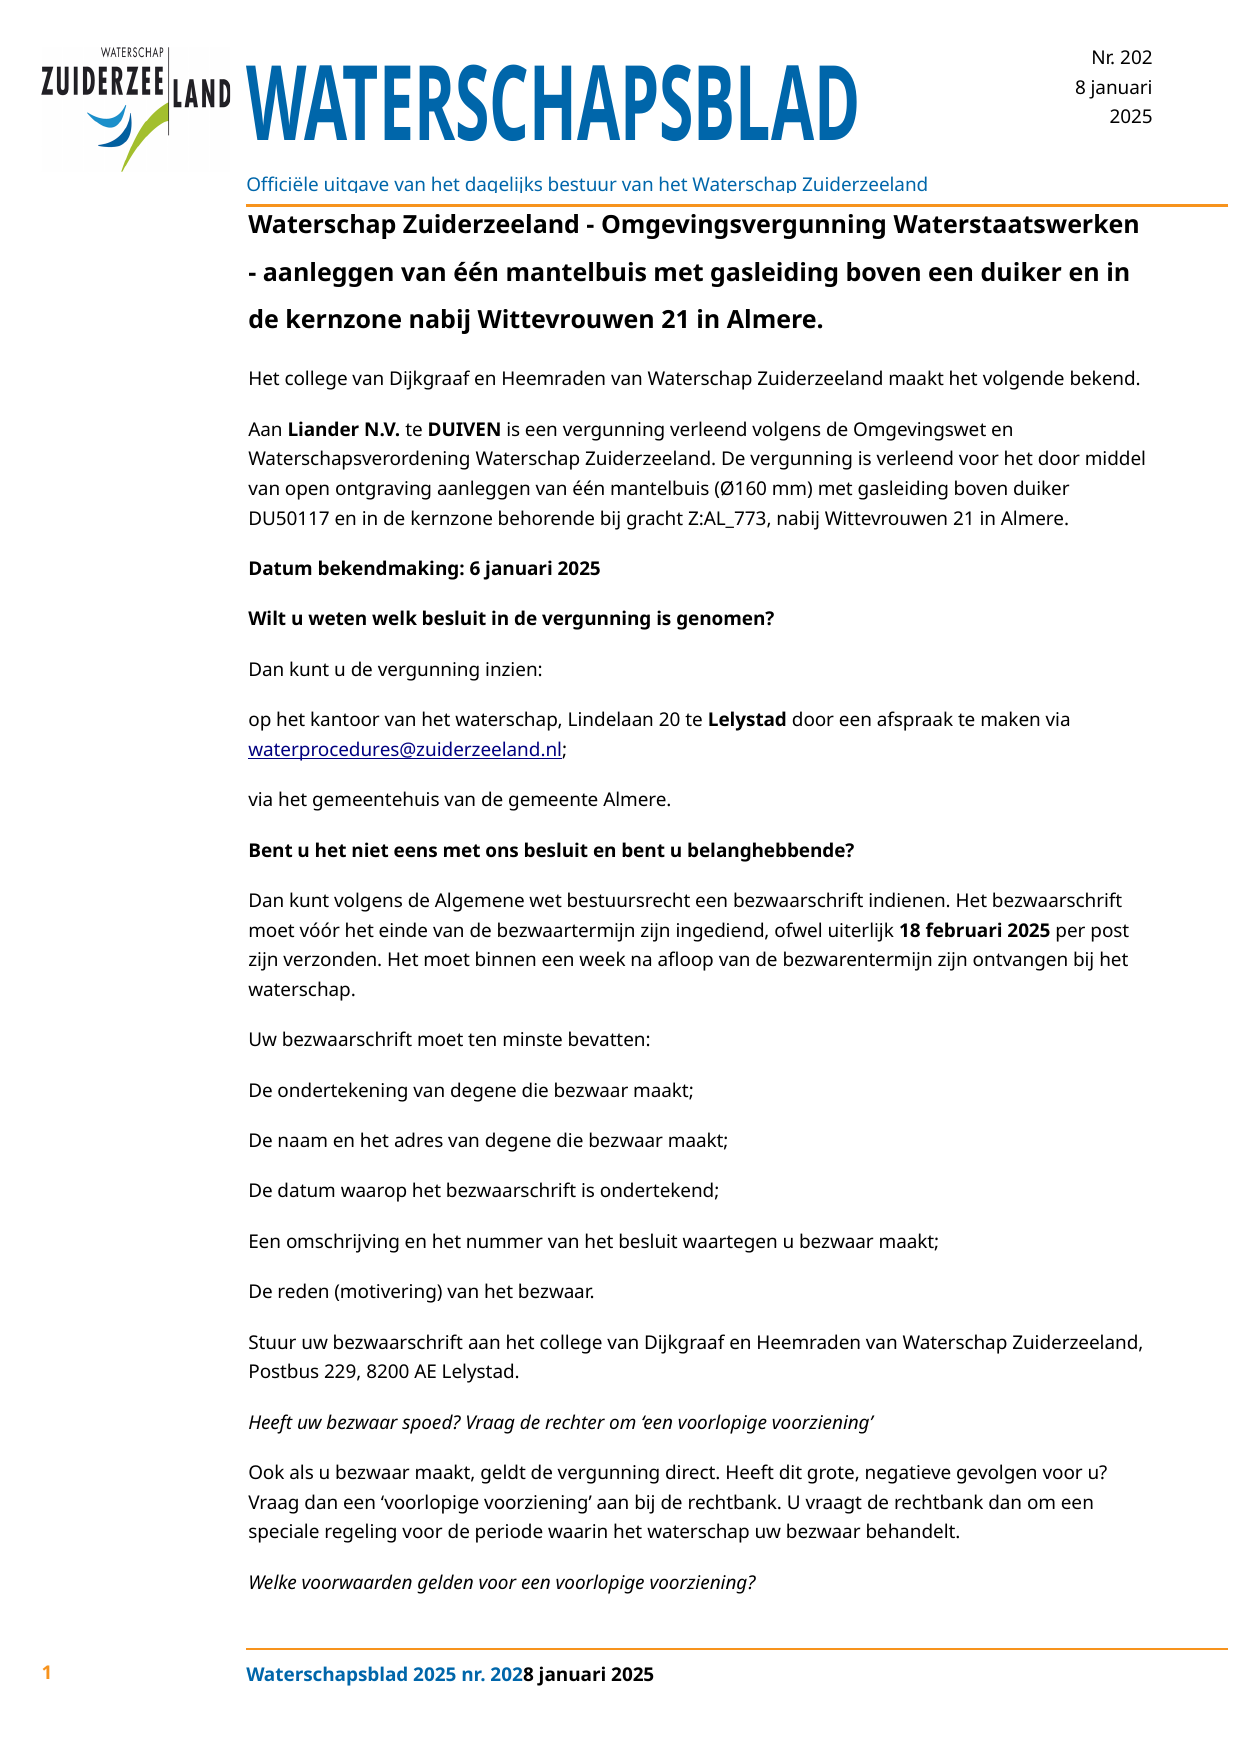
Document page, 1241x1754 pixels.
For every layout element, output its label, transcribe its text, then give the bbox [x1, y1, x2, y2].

text Heeft uw bezwaar spoed? Vraag de rechter om ‘een voorlopige voorziening’ [248, 1409, 1152, 1434]
text De reden (motivering) van het bezwaar. [248, 1278, 1152, 1304]
text Waterschap Zuiderzeeland - Omgevingsvergunning Waterstaatswerken - aanleggen van één mantelbuis met gasleiding boven een duiker en in de kernzone nabij Wittevrouwen 21 in Almere. [248, 207, 1152, 336]
text Stuur uw bezwaarschrift aan het college van Dijkgraaf en Heemraden van Waterschap Zuiderzeeland, Postbus 229, 8200 AE Lelystad. [248, 1329, 1152, 1384]
picture [41, 47, 231, 172]
text Aan Liander N.V. te DUIVEN is een vergunning verleend volgens de Omgevingswet en Waterschapsverordening Waterschap Zuiderzeeland. De vergunning is verleend voor het door middel van open ontgraving aanleggen van één mantelbuis (Ø160 mm) met gasleiding boven duiker DU50117 en in de kernzone behorende bij gracht Z:AL_773, nabij Wittevrouwen 21 in Almere. [248, 416, 1152, 530]
text Dan kunt volgens de Algemene wet bestuursrecht een bezwaarschrift indienen. Het bezwaarschrift moet vóór het einde van de bezwaartermijn zijn ingediend, ofwel uiterlijk 18 februari 2025 per post zijn verzonden. Het moet binnen een week na afloop van de bezwarentermijn zijn ontvangen bij het waterschap. [248, 887, 1152, 1002]
text Wilt u weten welk besluit in de vergunning is genomen? [248, 606, 1152, 631]
text Een omschrijving en het nummer van het besluit waartegen u bezwaar maakt; [248, 1228, 1152, 1254]
text via het gemeentehuis van de gemeente Almere. [248, 786, 1152, 812]
text Ook als u bezwaar maakt, geldt de vergunning direct. Heeft dit grote, negatieve gevolgen voor u? Vraag dan een ‘voorlopige voorziening’ aan bij de rechtbank. U vraagt de rechtbank dan om een speciale regeling voor de periode waarin het waterschap uw bezwaar behandelt. [248, 1459, 1152, 1544]
text Dan kunt u de vergunning inzien: [248, 656, 1152, 682]
text Bent u het niet eens met ons besluit en bent u belanghebbende? [248, 837, 1152, 862]
text De datum waarop het bezwaarschrift is ondertekend; [248, 1178, 1152, 1203]
text Datum bekendmaking: 6 januari 2025 [248, 555, 1152, 581]
text De naam en het adres van degene die bezwaar maakt; [248, 1127, 1152, 1153]
text Welke voorwaarden gelden voor een voorlopige voorziening? [248, 1569, 1152, 1594]
text op het kantoor van het waterschap, Lindelaan 20 te Lelystad door een afspraak te maken via waterprocedures@zuiderzeeland.nl; [248, 706, 1152, 762]
text Uw bezwaarschrift moet ten minste bevatten: [248, 1026, 1152, 1052]
text Het college van Dijkgraaf en Heemraden van Waterschap Zuiderzeeland maakt het volgende bekend. [248, 366, 1152, 391]
text De ondertekening van degene die bezwaar maakt; [248, 1077, 1152, 1102]
